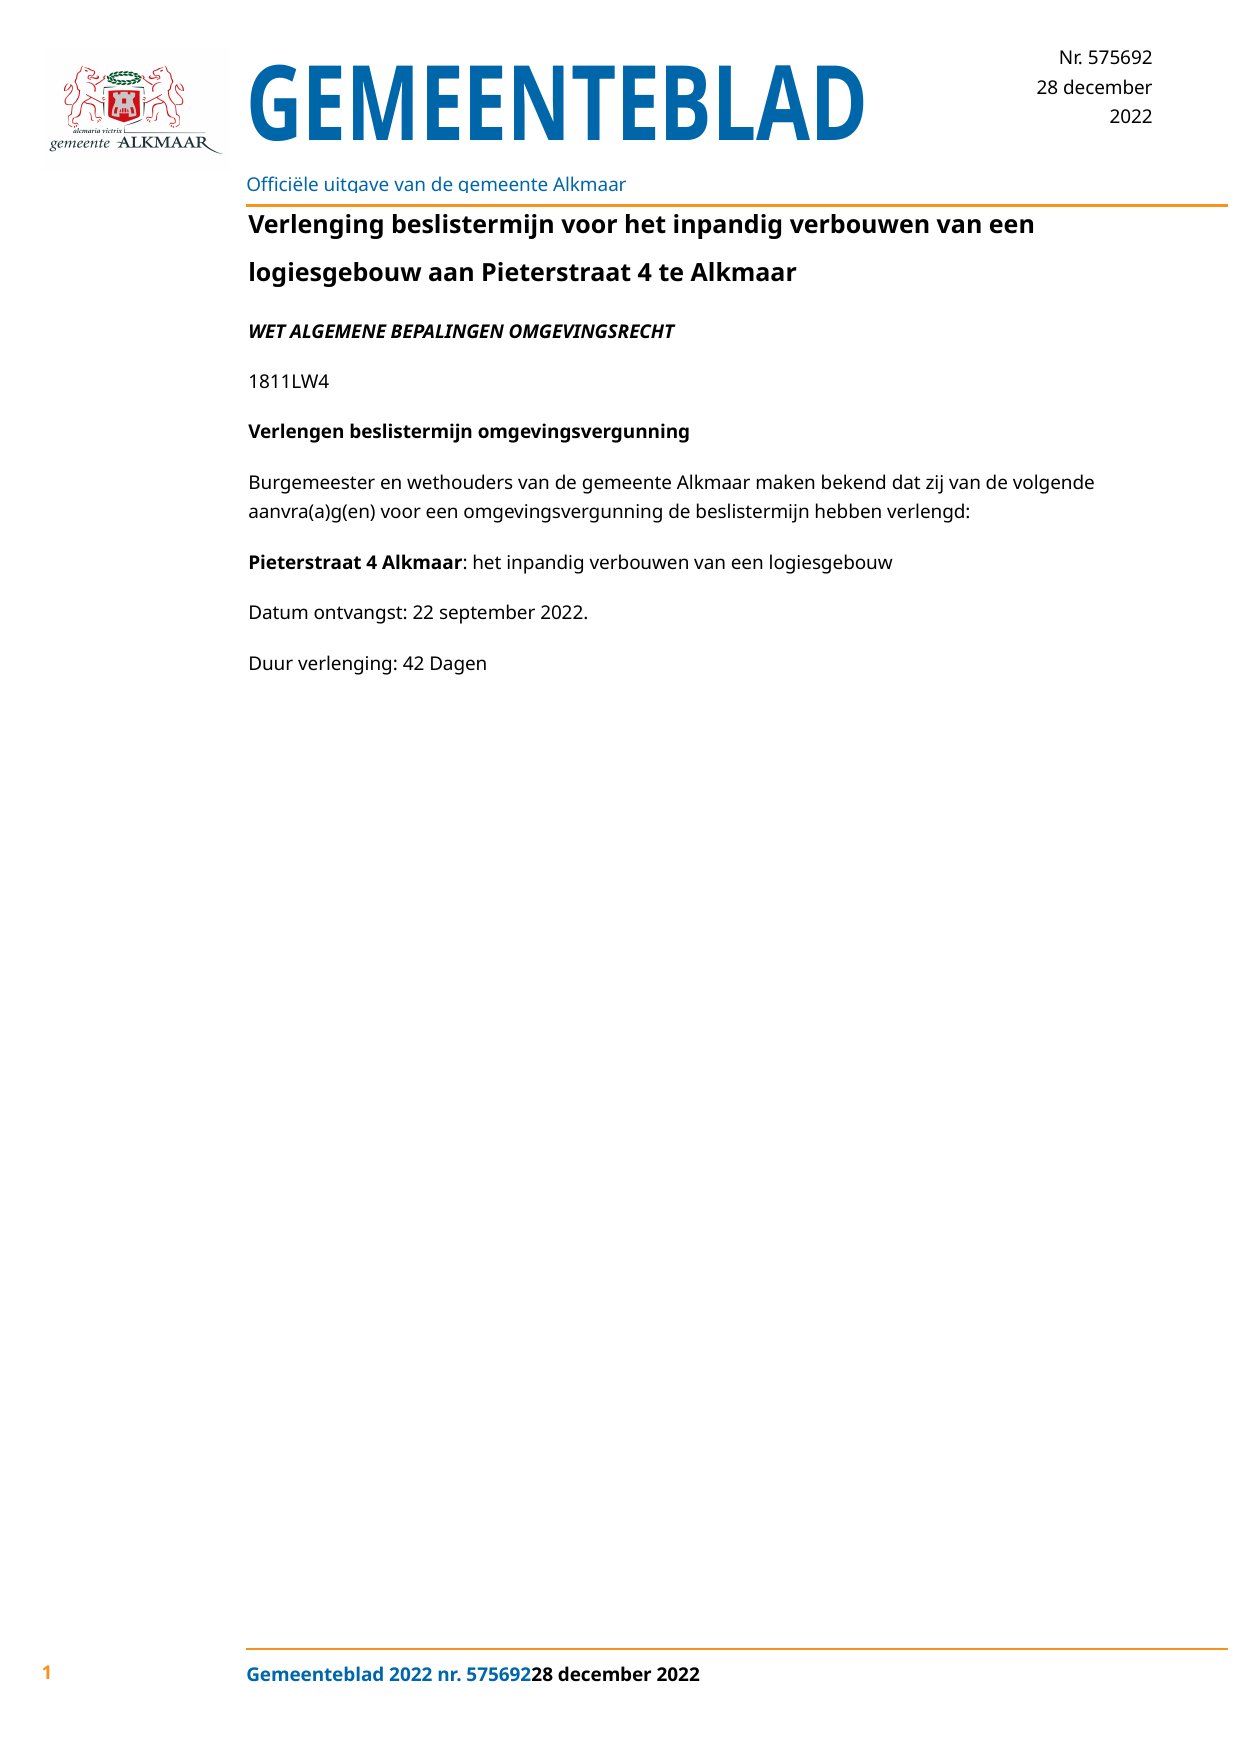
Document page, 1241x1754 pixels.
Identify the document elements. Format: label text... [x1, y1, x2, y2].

text Verlengen beslistermijn omgevingsvergunning [248, 419, 1152, 444]
text Burgemeester en wethouders van de gemeente Alkmaar maken bekend dat zij van de volgende aanvra(a)g(en) voor een omgevingsvergunning de beslistermijn hebben verlengd: [248, 469, 1152, 524]
text Verlenging beslistermijn voor het inpandig verbouwen van een logiesgebouw aan Pieterstraat 4 te Alkmaar [248, 207, 1152, 288]
text WET ALGEMENE BEPALINGEN OMGEVINGSRECHT [248, 318, 1152, 344]
text 1811LW4 [248, 368, 1152, 394]
text Duur verlenging: 42 Dagen [248, 650, 1152, 676]
text Datum ontvangst: 22 september 2022. [248, 599, 1152, 625]
picture [41, 47, 231, 172]
text Pieterstraat 4 Alkmaar: het inpandig verbouwen van een logiesgebouw [248, 549, 1152, 575]
